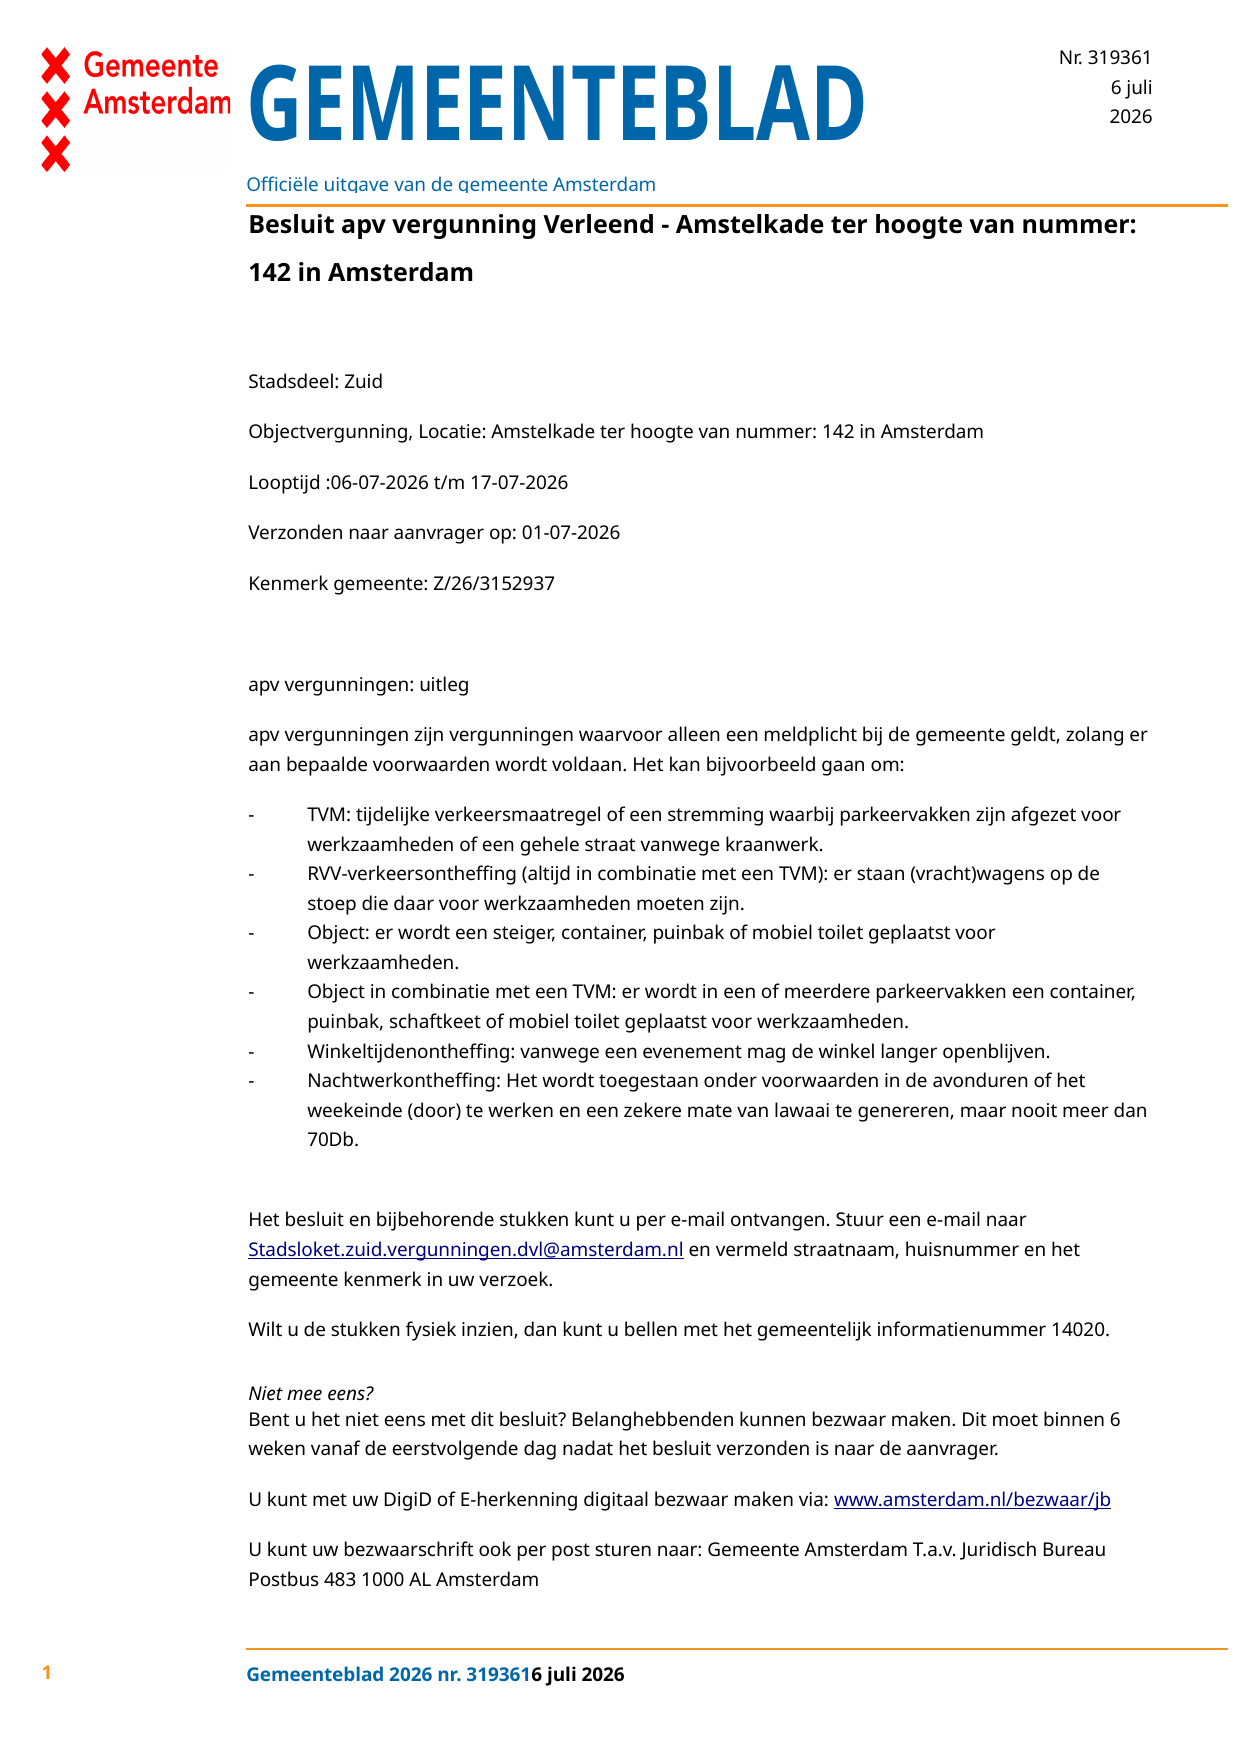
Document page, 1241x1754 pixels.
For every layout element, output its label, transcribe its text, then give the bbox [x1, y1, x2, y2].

text Stadsdeel: Zuid [248, 368, 1152, 394]
text apv vergunningen zijn vergunningen waarvoor alleen een meldplicht bij de gemeente geldt, zolang er aan bepaalde voorwaarden wordt voldaan. Het kan bijvoorbeeld gaan om: [248, 721, 1152, 777]
text U kunt met uw DigiD of E-herkenning digitaal bezwaar maken via: www.amsterdam.nl/bezwaar/jb [248, 1486, 1152, 1512]
text Kenmerk gemeente: Z/26/3152937 [248, 570, 1152, 596]
list Object: er wordt een steiger, container, puinbak of mobiel toilet geplaatst voor werkzaamheden. [248, 919, 1152, 975]
text Besluit apv vergunning Verleend - Amstelkade ter hoogte van nummer: 142 in Amsterdam [248, 207, 1152, 288]
text U kunt uw bezwaarschrift ook per post sturen naar: Gemeente Amsterdam T.a.v. Juridisch Bureau Postbus 483 1000 AL Amsterdam [248, 1536, 1152, 1592]
text Verzonden naar aanvrager op: 01-07-2026 [248, 519, 1152, 545]
picture [41, 47, 231, 172]
list Object in combinatie met een TVM: er wordt in een of meerdere parkeervakken een container, puinbak, schaftkeet of mobiel toilet geplaatst voor werkzaamheden. [248, 979, 1152, 1034]
list Nachtwerkontheffing: Het wordt toegestaan onder voorwaarden in de avonduren of het weekeinde (door) te werken en een zekere mate van lawaai te genereren, maar nooit meer dan 70Db. [248, 1067, 1152, 1152]
text Niet mee eens? [248, 1380, 1152, 1406]
text apv vergunningen: uitleg [248, 671, 1152, 697]
text Looptijd :06-07-2026 t/m 17-07-2026 [248, 469, 1152, 495]
text Objectvergunning, Locatie: Amstelkade ter hoogte van nummer: 142 in Amsterdam [248, 419, 1152, 444]
list TVM: tijdelijke verkeersmaatregel of een stremming waarbij parkeervakken zijn afgezet voor werkzaamheden of een gehele straat vanwege kraanwerk. [248, 801, 1152, 857]
list RVV-verkeersontheffing (altijd in combinatie met een TVM): er staan (vracht)wagens op de stoep die daar voor werkzaamheden moeten zijn. [248, 860, 1152, 916]
text Het besluit en bijbehorende stukken kunt u per e-mail ontvangen. Stuur een e-mail naar Stadsloket.zuid.vergunningen.dvl@amsterdam.nl en vermeld straatnaam, huisnummer en het gemeente kenmerk in uw verzoek. [248, 1207, 1152, 1292]
text Wilt u de stukken fysiek inzien, dan kunt u bellen met het gemeentelijk informatienummer 14020. [248, 1316, 1152, 1342]
list Winkeltijdenontheffing: vanwege een evenement mag de winkel langer openblijven. [248, 1038, 1152, 1064]
text Bent u het niet eens met dit besluit? Belanghebbenden kunnen bezwaar maken. Dit moet binnen 6 weken vanaf de eerstvolgende dag nadat het besluit verzonden is naar de aanvrager. [248, 1406, 1152, 1461]
